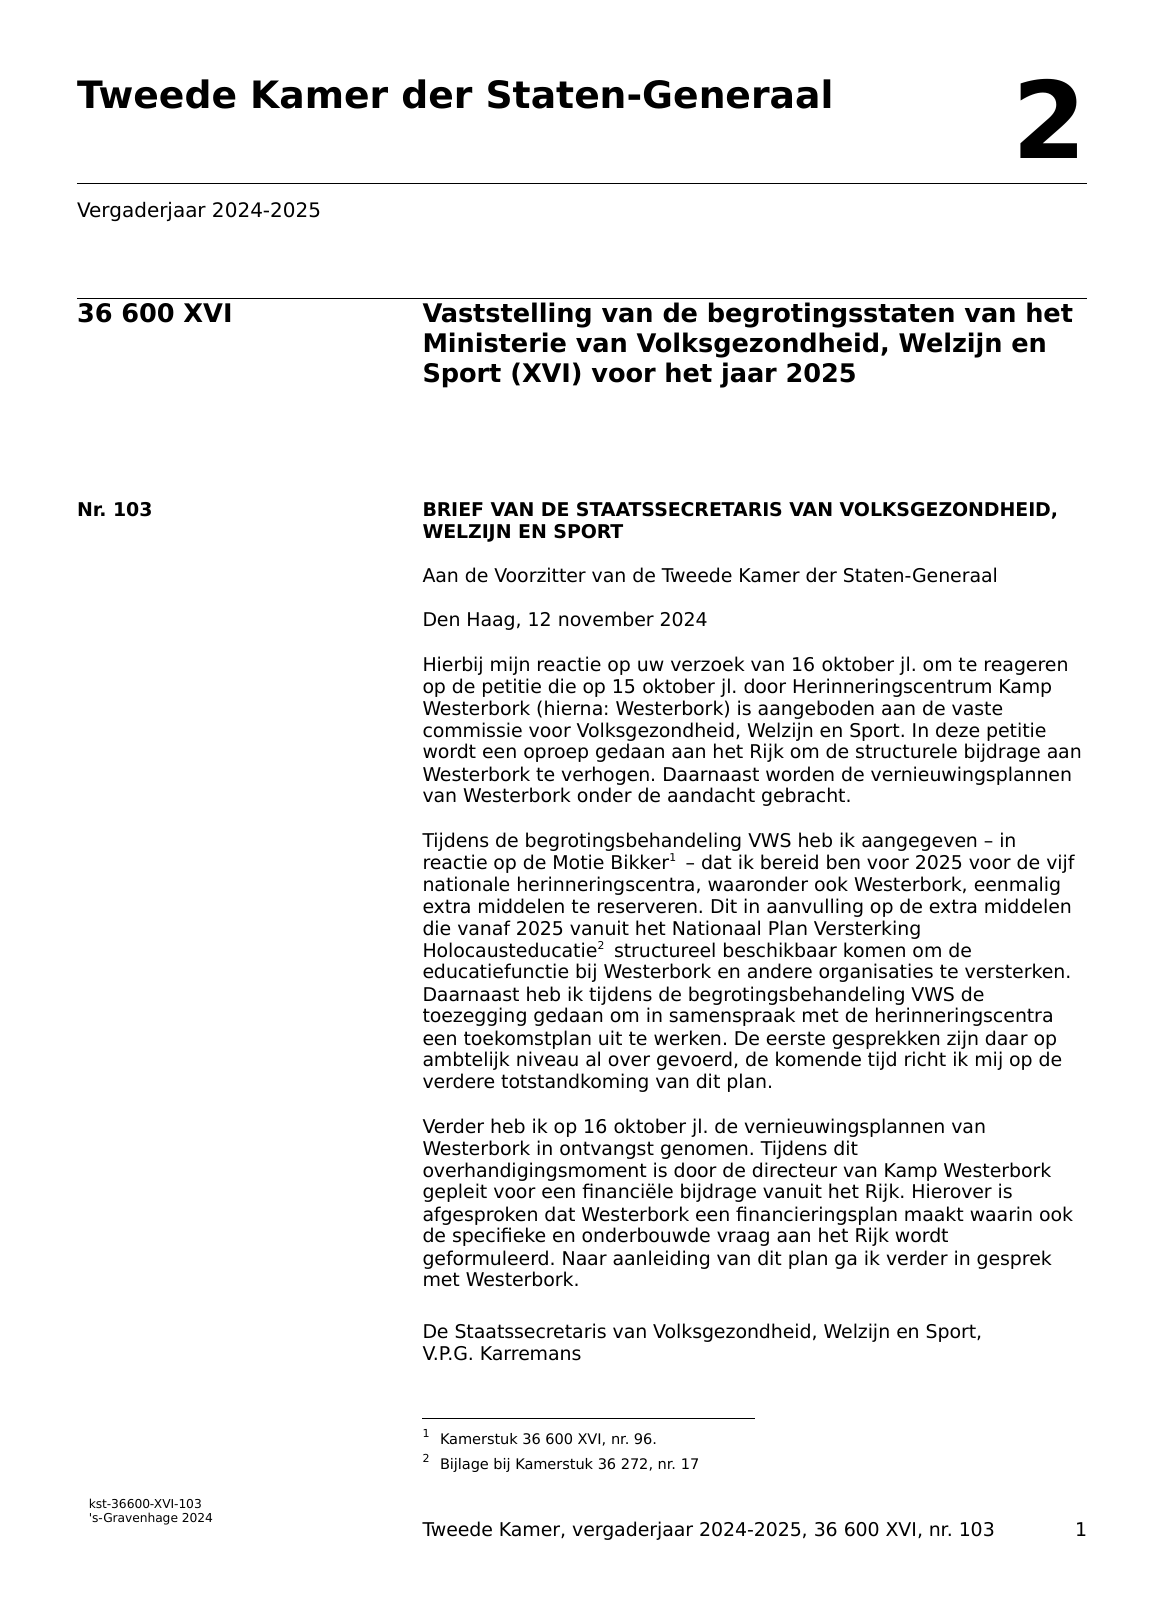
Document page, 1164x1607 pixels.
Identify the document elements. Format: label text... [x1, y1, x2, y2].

table_header Tweede Kamer der Staten-Generaal [77, 59, 886, 183]
text Bijlage bij Kamerstuk 36 272, nr. 17 [422, 1452, 1087, 1474]
table_header 2 [886, 59, 1087, 183]
subtitle Nr. 103 BRIEF VAN DE STAATSSECRETARIS VAN VOLKSGEZONDHEID, WELZIJN EN SPORT [77, 499, 1087, 543]
text kst-36600-XVI-103 [88, 1497, 323, 1511]
text Aan de Voorzitter van de Tweede Kamer der Staten-Generaal [422, 565, 1087, 587]
subtitle 36 600 XVI Vaststelling van de begrotingsstaten van het Ministerie van Volksgezondheid, Welzijn en Sport (XVI) voor het jaar 2025 [77, 299, 1087, 388]
text Verder heb ik op 16 oktober jl. de vernieuwingsplannen van Westerbork in ontvangst genomen. Tijdens dit overhandigingsmoment is door de directeur van Kamp Westerbork gepleit voor een financiële bijdrage vanuit het Rijk. Hierover is afgesproken dat Westerbork een financieringsplan maakt waarin ook de specifieke en onderbouwde vraag aan het Rijk wordt geformuleerd. Naar aanleiding van dit plan ga ik verder in gesprek met Westerbork. [422, 1116, 1087, 1291]
text Tijdens de begrotingsbehandeling VWS heb ik aangegeven – in reactie op de Motie Bikker – dat ik bereid ben voor 2025 voor de vijf nationale herinneringscentra, waaronder ook Westerbork, eenmalig extra middelen te reserveren. Dit in aanvulling op de extra middelen die vanaf 2025 vanuit het Nationaal Plan Versterking Holocausteducatie structureel beschikbaar komen om de educatiefunctie bij Westerbork en andere organisaties te versterken. Daarnaast heb ik tijdens de begrotingsbehandeling VWS de toezegging gedaan om in samenspraak met de herinneringscentra een toekomstplan uit te werken. De eerste gesprekken zijn daar op ambtelijk niveau al over gevoerd, de komende tijd richt ik mij op de verdere totstandkoming van dit plan. [422, 829, 1087, 1093]
text De Staatssecretaris van Volksgezondheid, Welzijn en Sport, V.P.G. Karremans [422, 1321, 1087, 1365]
text Hierbij mijn reactie op uw verzoek van 16 oktober jl. om te reageren op de petitie die op 15 oktober jl. door Herinneringscentrum Kamp Westerbork (hierna: Westerbork) is aangeboden aan de vaste commissie voor Volksgezondheid, Welzijn en Sport. In deze petitie wordt een oproep gedaan aan het Rijk om de structurele bijdrage aan Westerbork te verhogen. Daarnaast worden de vernieuwingsplannen van Westerbork onder de aandacht gebracht. [422, 653, 1087, 807]
text 's-Gravenhage 2024 [88, 1511, 323, 1525]
text Den Haag, 12 november 2024 [422, 609, 1087, 631]
text Kamerstuk 36 600 XVI, nr. 96. [422, 1427, 1087, 1449]
table_cell Vergaderjaar 2024-2025 [77, 184, 1087, 298]
